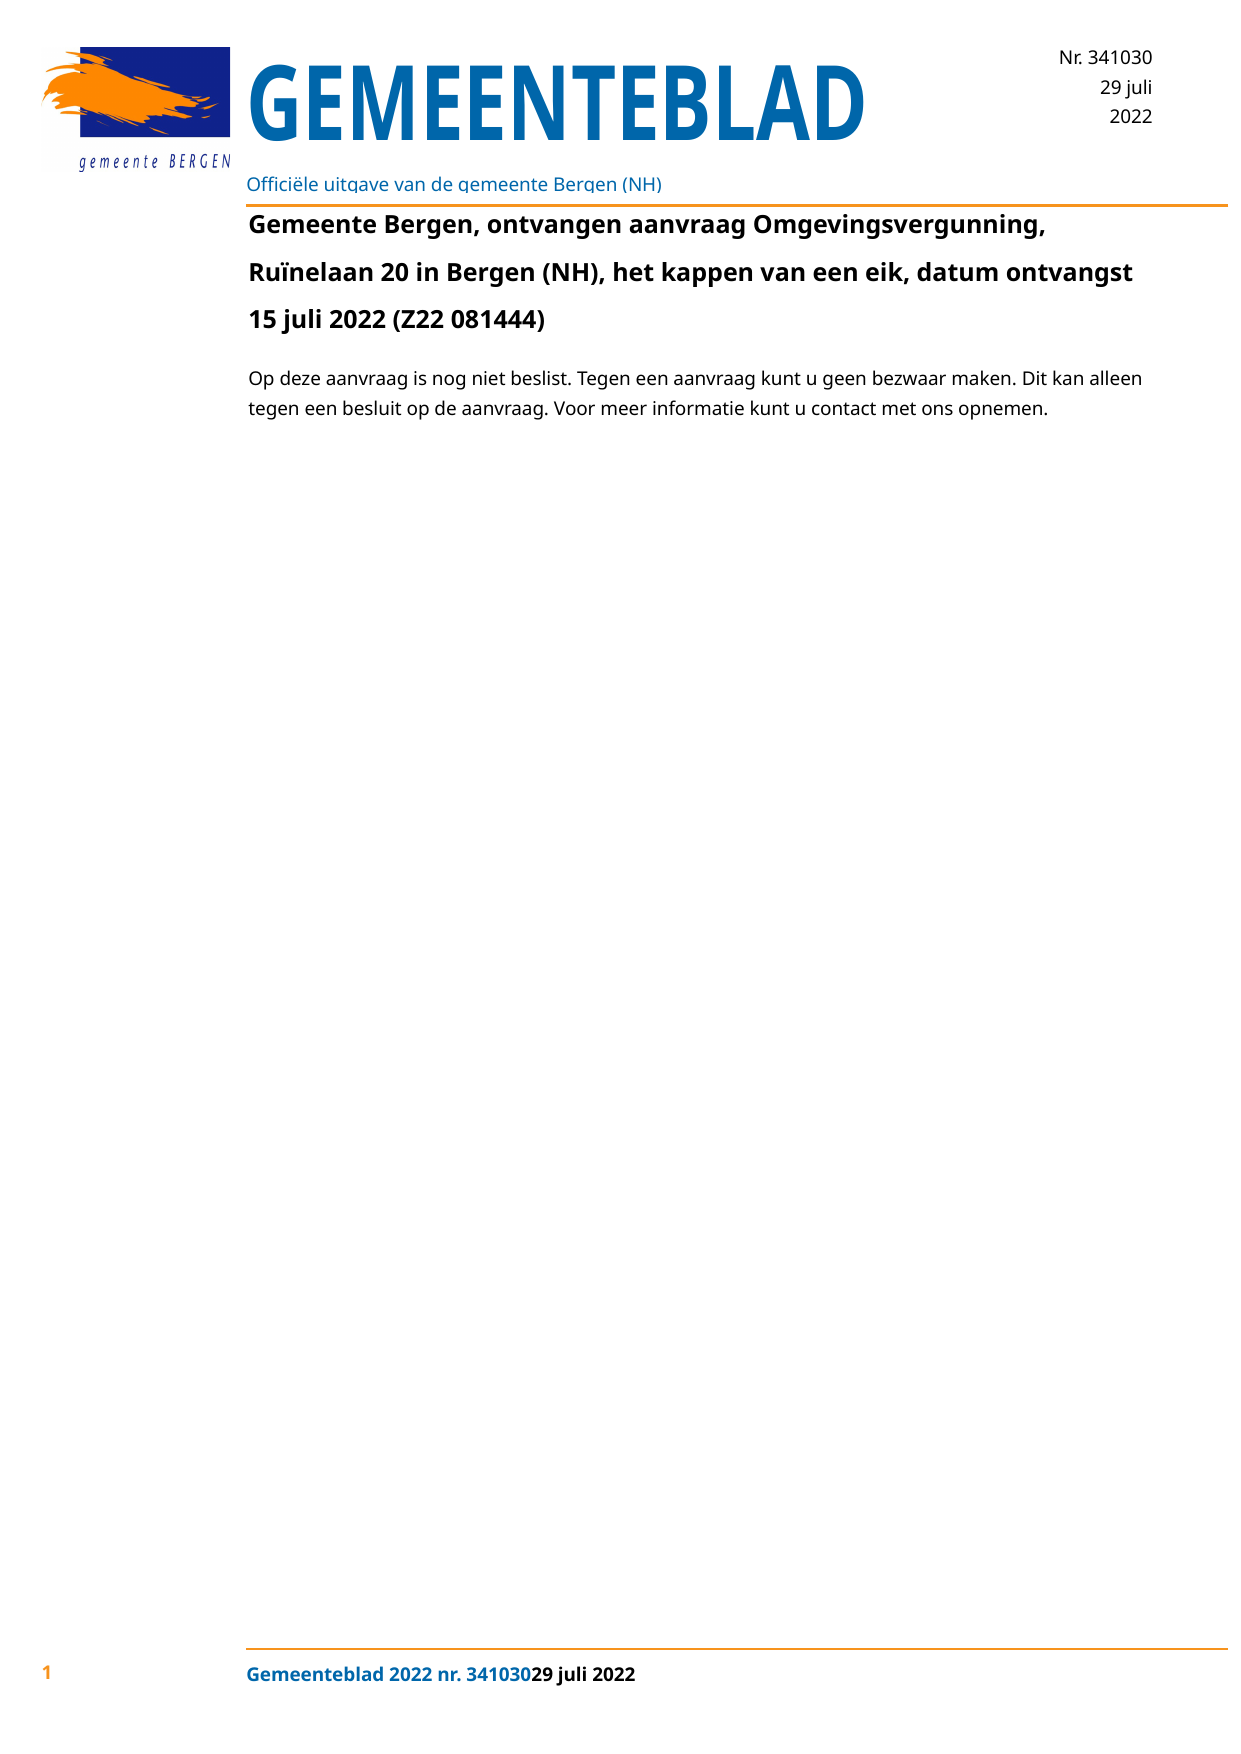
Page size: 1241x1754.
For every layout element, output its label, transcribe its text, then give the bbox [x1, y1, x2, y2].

text Op deze aanvraag is nog niet beslist. Tegen een aanvraag kunt u geen bezwaar maken. Dit kan alleen tegen een besluit op de aanvraag. Voor meer informatie kunt u contact met ons opnemen. [248, 366, 1152, 421]
picture [41, 47, 231, 172]
text Gemeente Bergen, ontvangen aanvraag Omgevingsvergunning, Ruïnelaan 20 in Bergen (NH), het kappen van een eik, datum ontvangst 15 juli 2022 (Z22 081444) [248, 207, 1152, 336]
